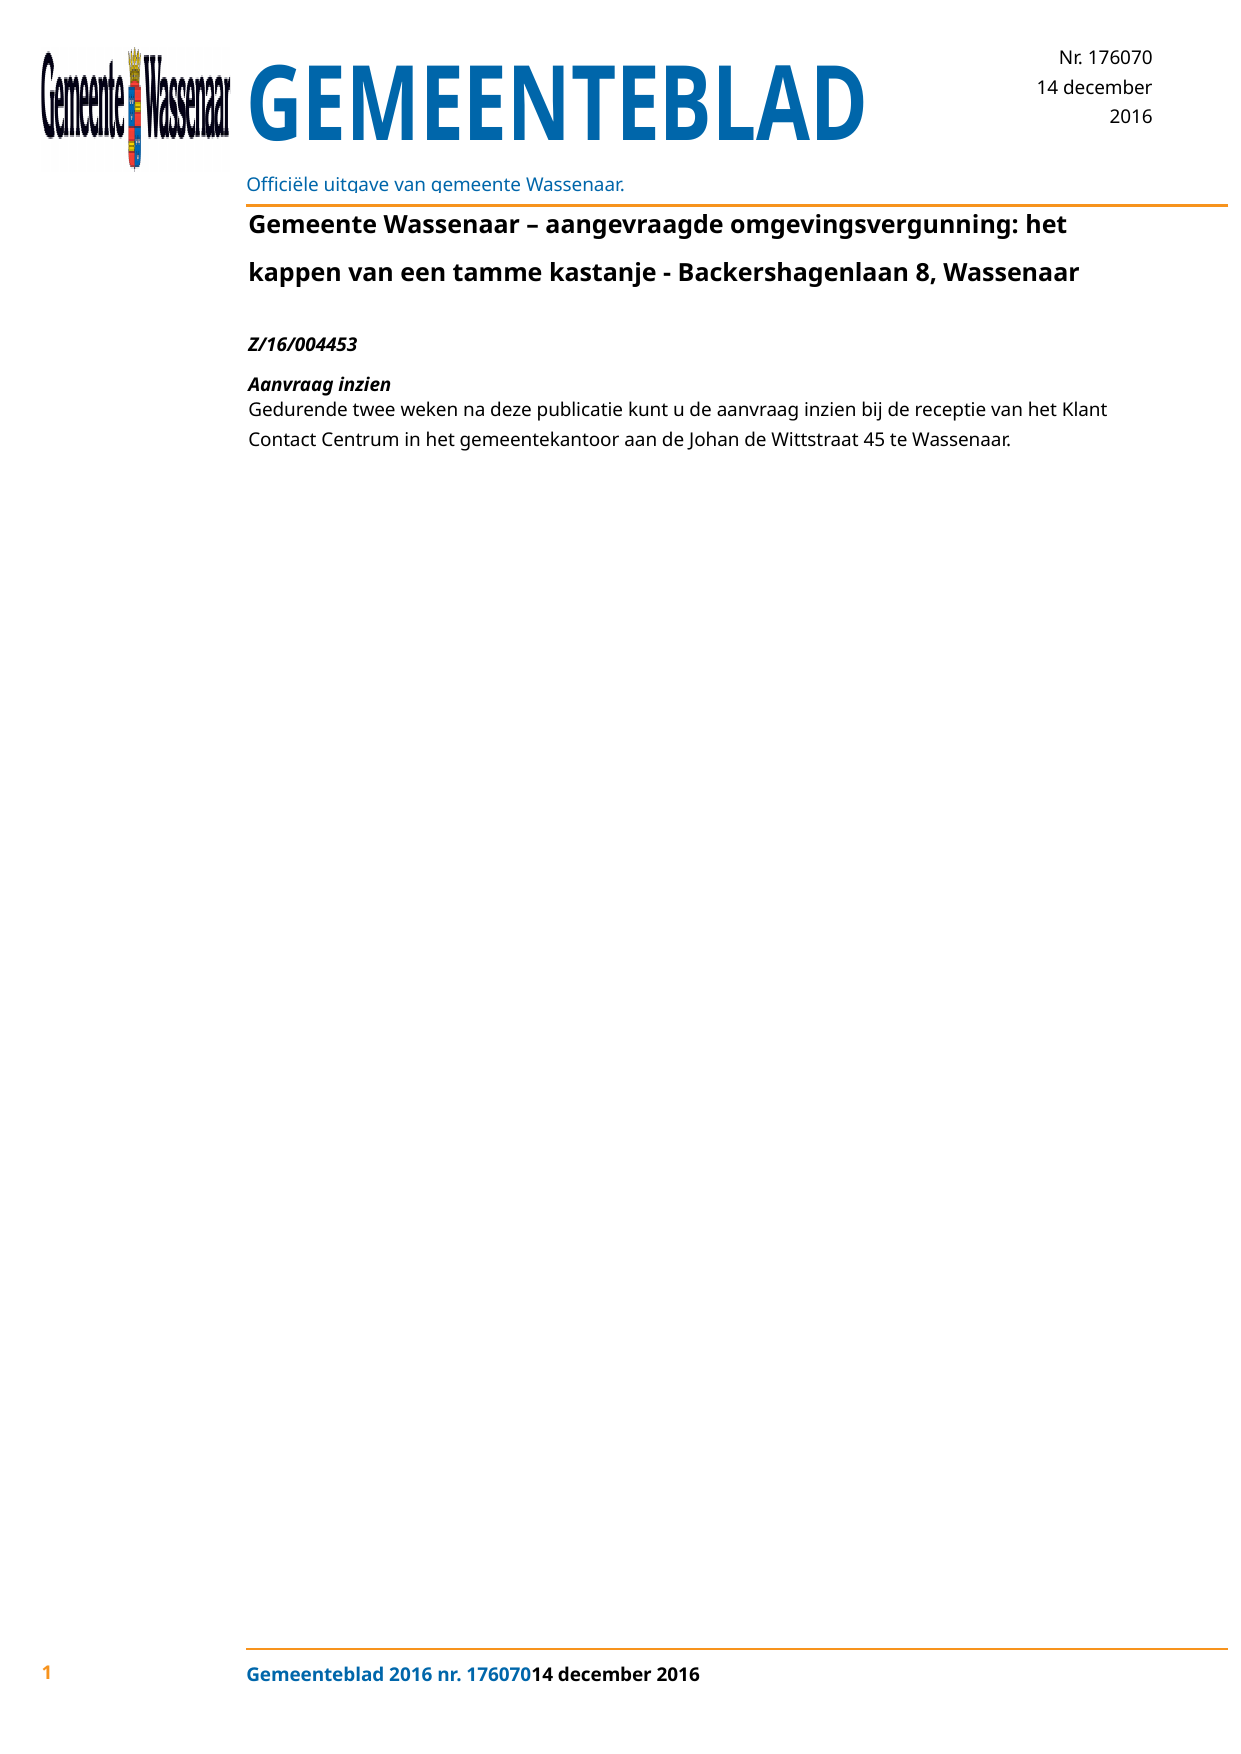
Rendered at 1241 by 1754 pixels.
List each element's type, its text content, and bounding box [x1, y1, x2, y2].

text Z/16/004453 [248, 331, 1152, 357]
text Gemeente Wassenaar – aangevraagde omgevingsvergunning: het kappen van een tamme kastanje - Backershagenlaan 8, Wassenaar [248, 207, 1152, 288]
text Gedurende twee weken na deze publicatie kunt u de aanvraag inzien bij de receptie van het Klant Contact Centrum in het gemeentekantoor aan de Johan de Wittstraat 45 te Wassenaar. [248, 396, 1152, 452]
picture [41, 47, 231, 172]
text Aanvraag inzien [248, 371, 1152, 396]
